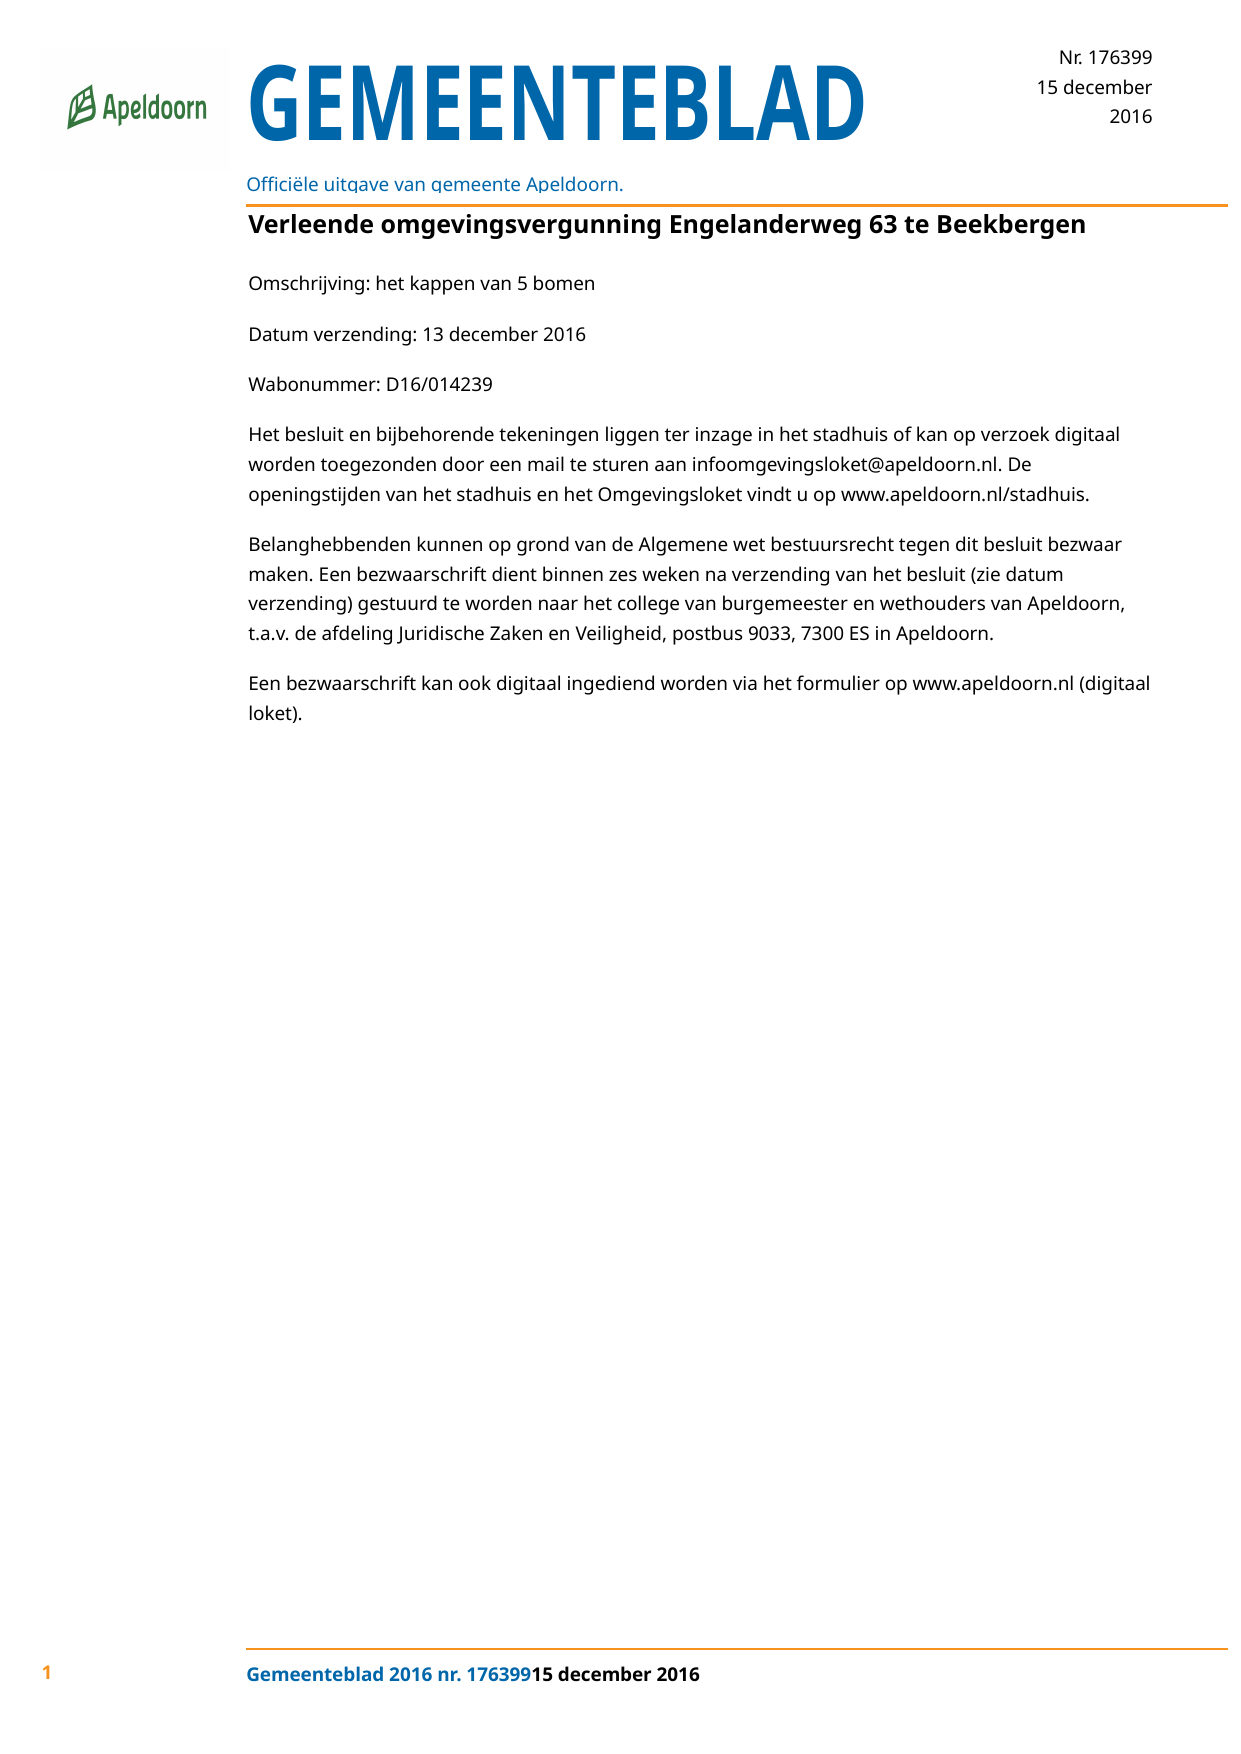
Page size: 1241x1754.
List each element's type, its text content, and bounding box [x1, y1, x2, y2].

text Omschrijving: het kappen van 5 bomen [248, 270, 1152, 296]
text Belanghebbenden kunnen op grond van de Algemene wet bestuursrecht tegen dit besluit bezwaar maken. Een bezwaarschrift dient binnen zes weken na verzending van het besluit (zie datum verzending) gestuurd te worden naar het college van burgemeester en wethouders van Apeldoorn, t.a.v. de afdeling Juridische Zaken en Veiligheid, postbus 9033, 7300 ES in Apeldoorn. [248, 531, 1152, 646]
picture [41, 47, 231, 172]
text Wabonummer: D16/014239 [248, 371, 1152, 397]
text Verleende omgevingsvergunning Engelanderweg 63 te Beekbergen [248, 207, 1152, 241]
text Datum verzending: 13 december 2016 [248, 321, 1152, 346]
text Een bezwaarschrift kan ook digitaal ingediend worden via het formulier op www.apeldoorn.nl (digitaal loket). [248, 670, 1152, 726]
text Het besluit en bijbehorende tekeningen liggen ter inzage in het stadhuis of kan op verzoek digitaal worden toegezonden door een mail te sturen aan infoomgevingsloket@apeldoorn.nl. De openingstijden van het stadhuis en het Omgevingsloket vindt u op www.apeldoorn.nl/stadhuis. [248, 422, 1152, 506]
